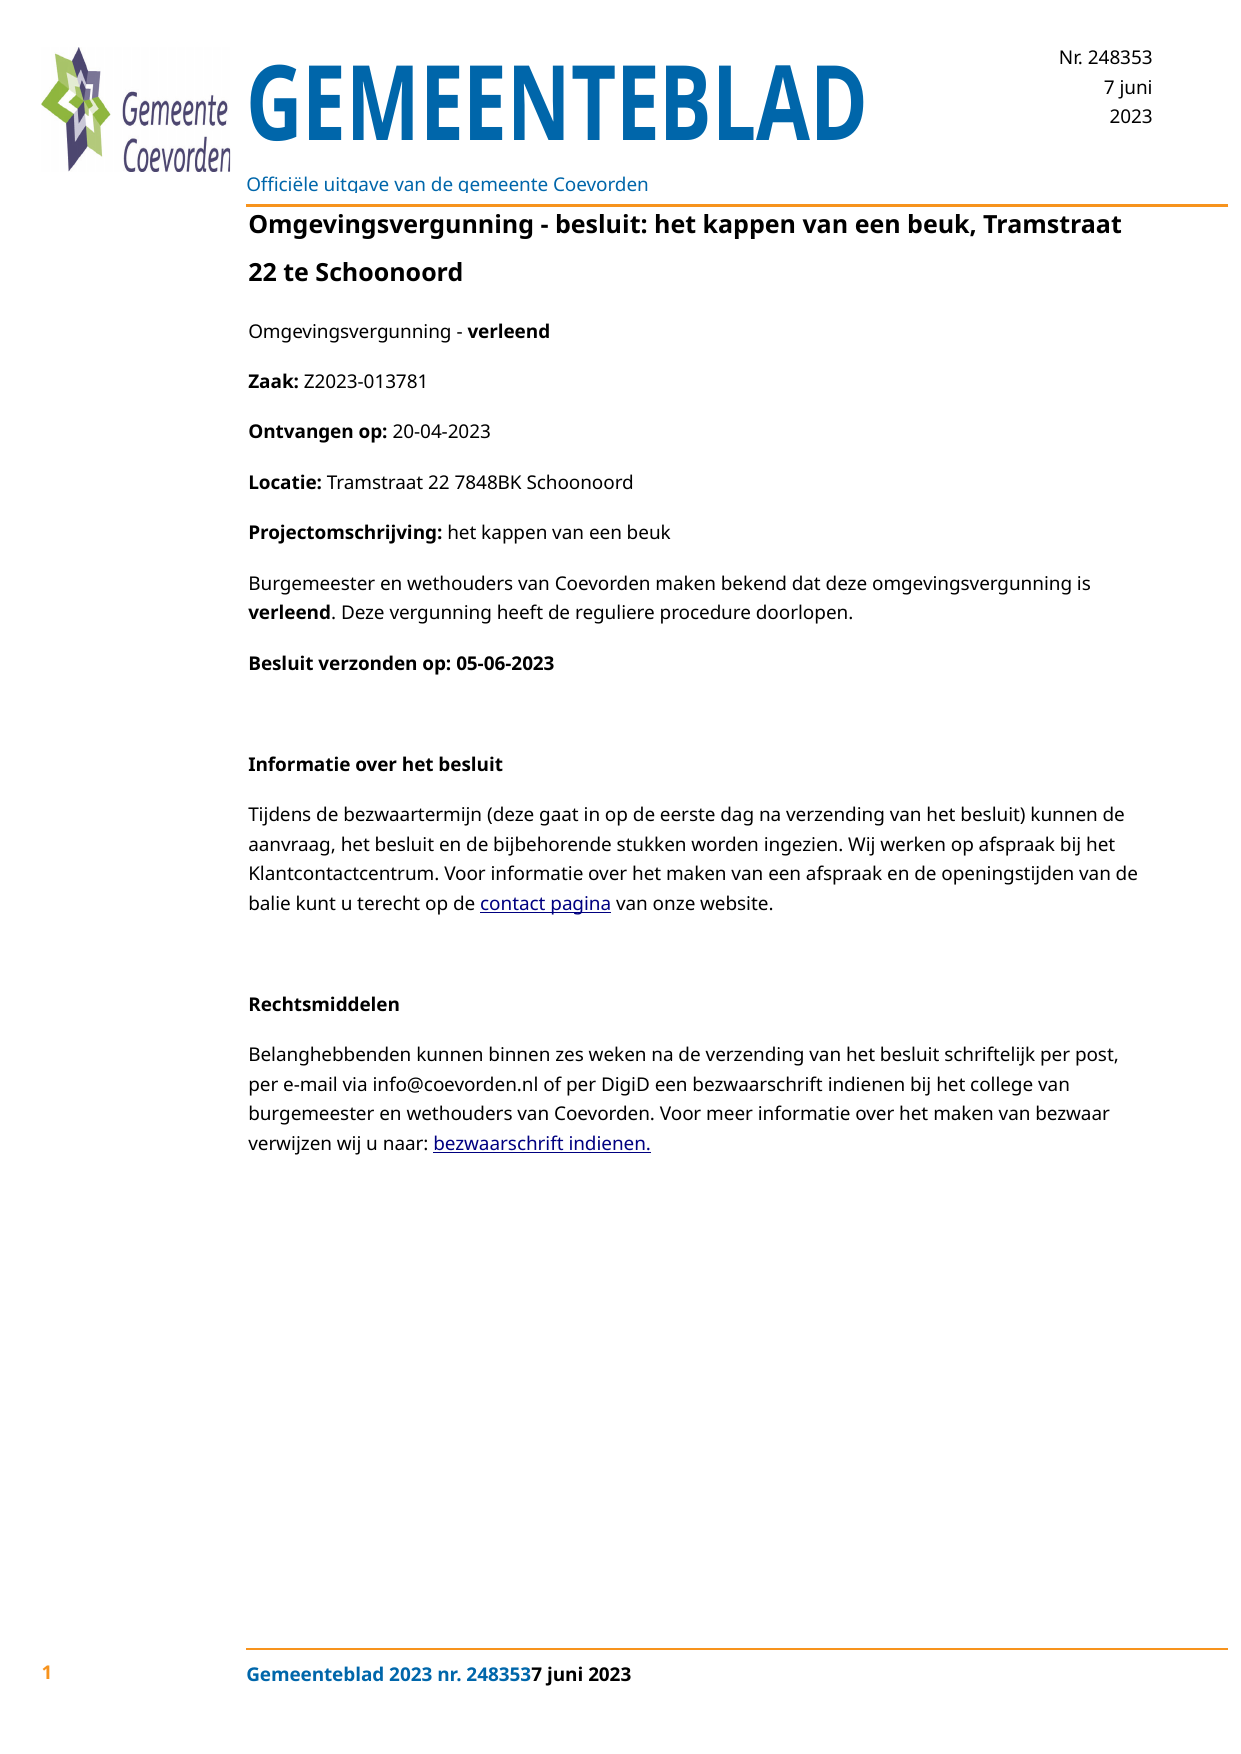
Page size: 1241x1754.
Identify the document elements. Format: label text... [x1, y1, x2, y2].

text Zaak: Z2023-013781 [248, 368, 1152, 394]
text Locatie: Tramstraat 22 7848BK Schoonoord [248, 469, 1152, 495]
text Rechtsmiddelen [248, 991, 1152, 1017]
picture [41, 47, 231, 172]
text Belanghebbenden kunnen binnen zes weken na de verzending van het besluit schriftelijk per post, per e-mail via info@coevorden.nl of per DigiD een bezwaarschrift indienen bij het college van burgemeester en wethouders van Coevorden. Voor meer informatie over het maken van bezwaar verwijzen wij u naar: bezwaarschrift indienen. [248, 1041, 1152, 1156]
text Ontvangen op: 20-04-2023 [248, 419, 1152, 444]
text Projectomschrijving: het kappen van een beuk [248, 519, 1152, 545]
text Omgevingsvergunning - verleend [248, 318, 1152, 344]
text Informatie over het besluit [248, 751, 1152, 777]
text Tijdens de bezwaartermijn (deze gaat in op de eerste dag na verzending van het besluit) kunnen de aanvraag, het besluit en de bijbehorende stukken worden ingezien. Wij werken op afspraak bij het Klantcontactcentrum. Voor informatie over het maken van een afspraak en de openingstijden van de balie kunt u terecht op de contact pagina van onze website. [248, 801, 1152, 916]
text Burgemeester en wethouders van Coevorden maken bekend dat deze omgevingsvergunning is verleend. Deze vergunning heeft de reguliere procedure doorlopen. [248, 570, 1152, 625]
text Besluit verzonden op: 05-06-2023 [248, 650, 1152, 676]
text Omgevingsvergunning - besluit: het kappen van een beuk, Tramstraat 22 te Schoonoord [248, 207, 1152, 288]
